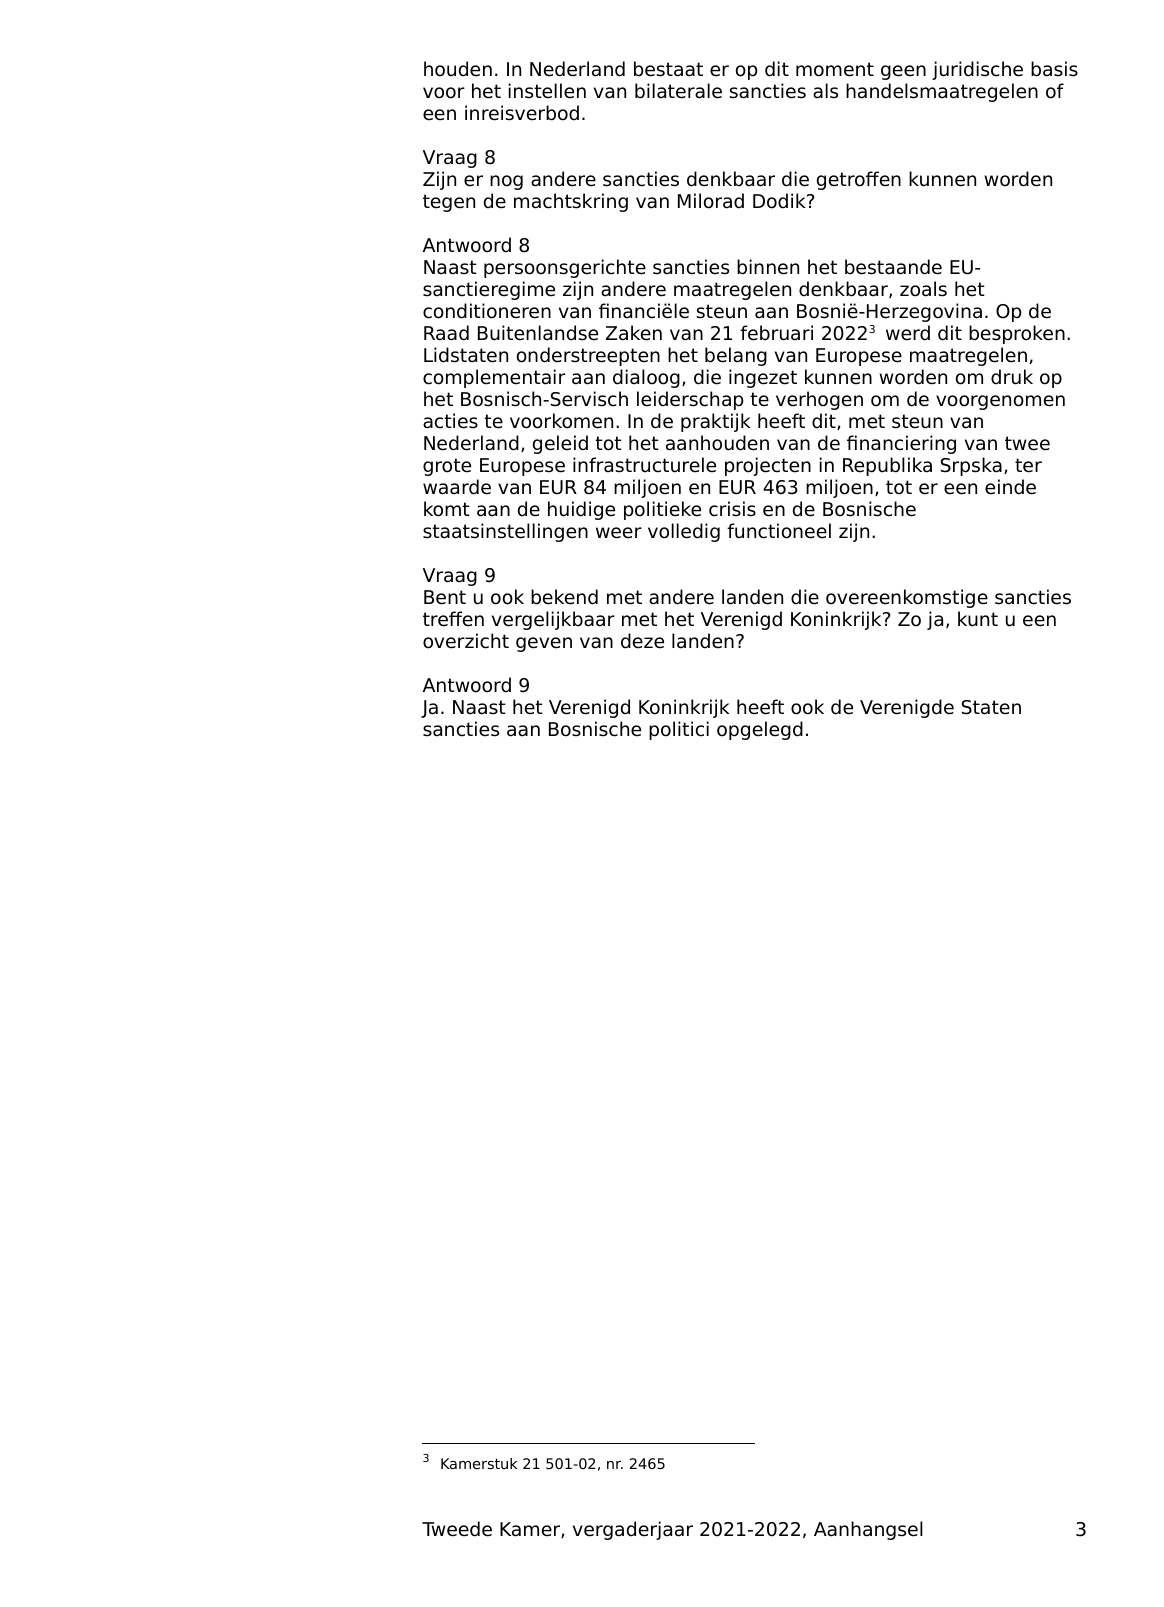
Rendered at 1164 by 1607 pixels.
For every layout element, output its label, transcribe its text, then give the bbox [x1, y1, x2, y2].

text Antwoord 9 [422, 675, 1087, 697]
text Bent u ook bekend met andere landen die overeenkomstige sancties treffen vergelijkbaar met het Verenigd Koninkrijk? Zo ja, kunt u een overzicht geven van deze landen? [422, 587, 1087, 653]
text Ja. Naast het Verenigd Koninkrijk heeft ook de Verenigde Staten sancties aan Bosnische politici opgelegd. [422, 697, 1087, 741]
text Vraag 8 [422, 147, 1087, 169]
text houden. In Nederland bestaat er op dit moment geen juridische basis voor het instellen van bilaterale sancties als handelsmaatregelen of een inreisverbod. [422, 59, 1087, 125]
text Antwoord 8 [422, 235, 1087, 257]
text Zijn er nog andere sancties denkbaar die getroffen kunnen worden tegen de machtskring van Milorad Dodik? [422, 169, 1087, 213]
text Naast persoonsgerichte sancties binnen het bestaande EU-sanctieregime zijn andere maatregelen denkbaar, zoals het conditioneren van financiële steun aan Bosnië-Herzegovina. Op de Raad Buitenlandse Zaken van 21 februari 2022 werd dit besproken. Lidstaten onderstreepten het belang van Europese maatregelen, complementair aan dialoog, die ingezet kunnen worden om druk op het Bosnisch-Servisch leiderschap te verhogen om de voorgenomen acties te voorkomen. In de praktijk heeft dit, met steun van Nederland, geleid tot het aanhouden van de financiering van twee grote Europese infrastructurele projecten in Republika Srpska, ter waarde van EUR 84 miljoen en EUR 463 miljoen, tot er een einde komt aan de huidige politieke crisis en de Bosnische staatsinstellingen weer volledig functioneel zijn. [422, 257, 1087, 543]
text Kamerstuk 21 501-02, nr. 2465 [422, 1452, 1087, 1474]
text Vraag 9 [422, 565, 1087, 587]
